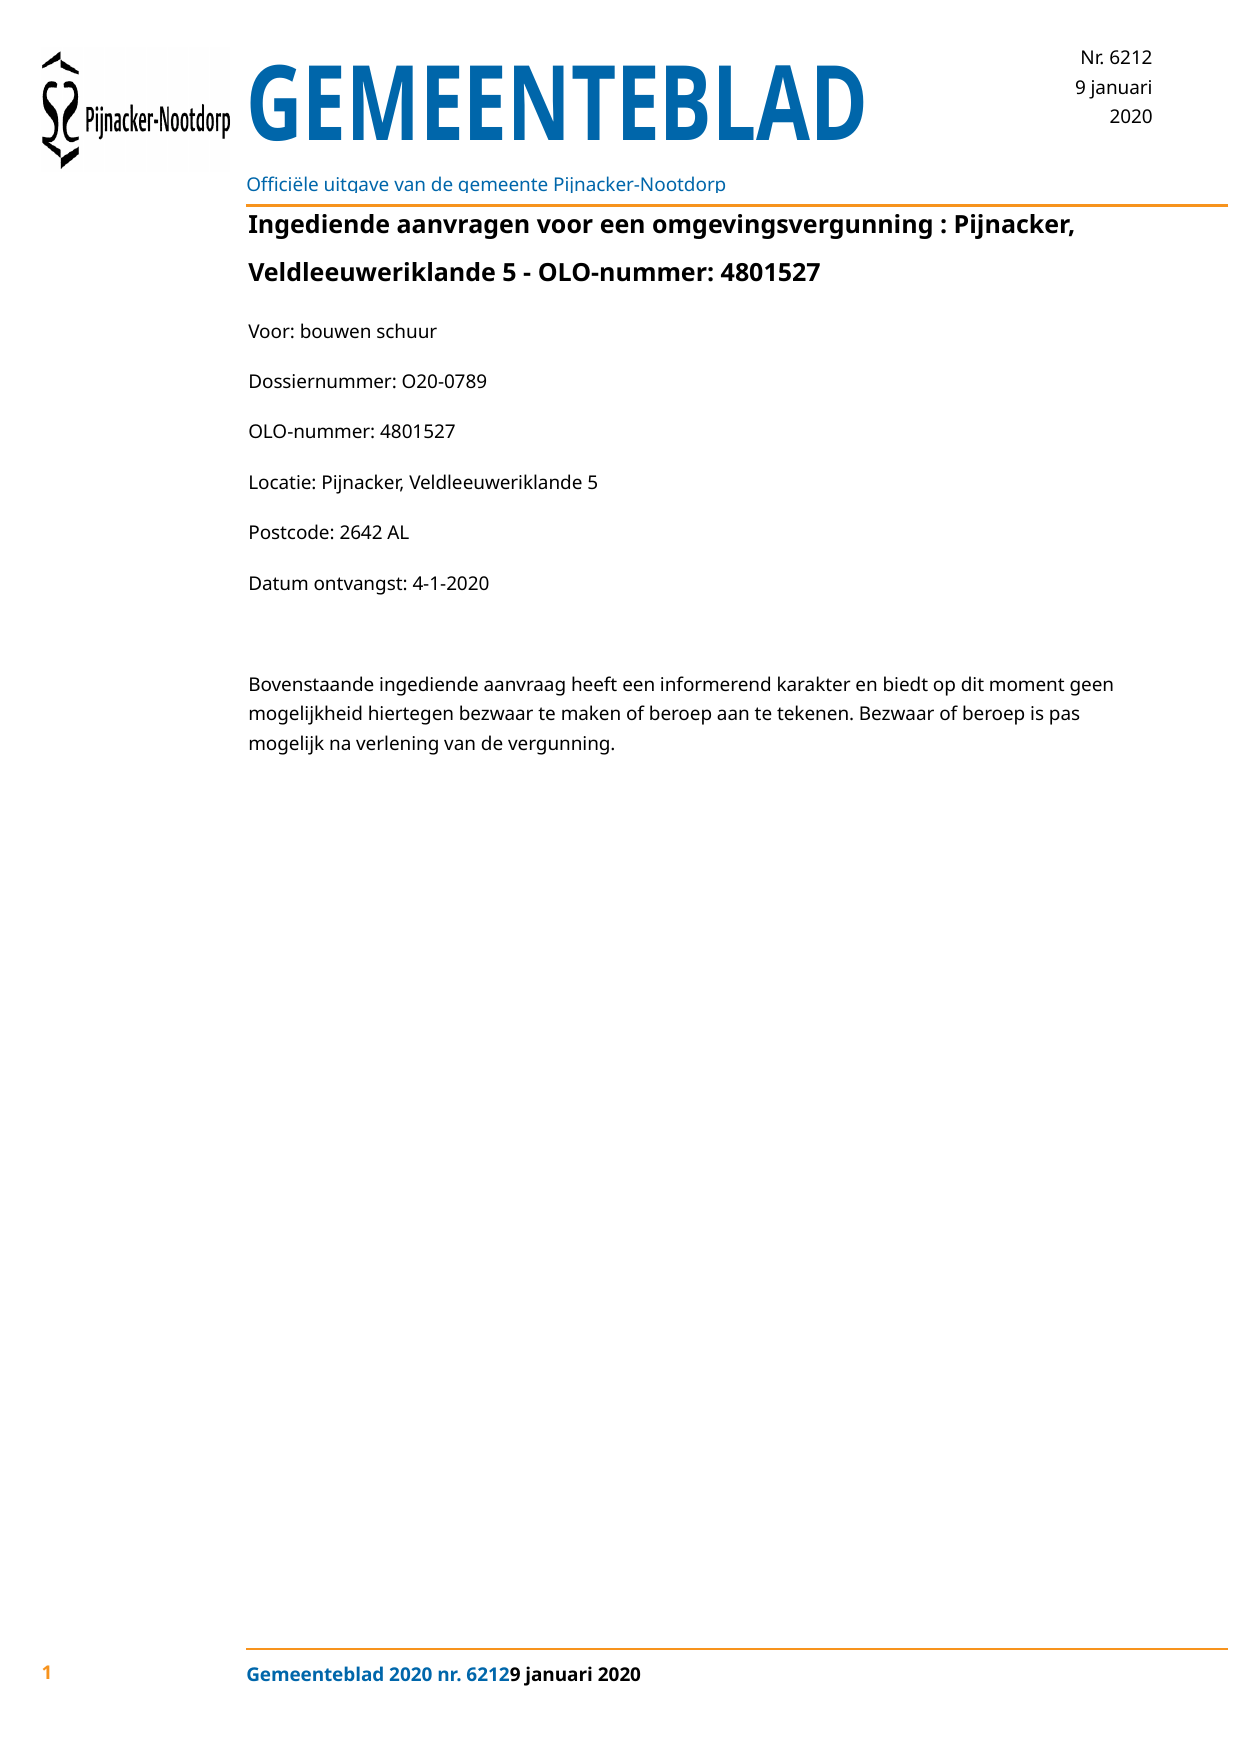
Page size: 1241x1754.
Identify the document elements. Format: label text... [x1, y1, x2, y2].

text Ingediende aanvragen voor een omgevingsvergunning : Pijnacker, Veldleeuweriklande 5 - OLO-nummer: 4801527 [248, 207, 1152, 288]
text Bovenstaande ingediende aanvraag heeft een informerend karakter en biedt op dit moment geen mogelijkheid hiertegen bezwaar te maken of beroep aan te tekenen. Bezwaar of beroep is pas mogelijk na verlening van de vergunning. [248, 671, 1152, 756]
text Voor: bouwen schuur [248, 318, 1152, 344]
text Dossiernummer: O20-0789 [248, 368, 1152, 394]
text Datum ontvangst: 4-1-2020 [248, 570, 1152, 596]
text Locatie: Pijnacker, Veldleeuweriklande 5 [248, 469, 1152, 495]
text OLO-nummer: 4801527 [248, 419, 1152, 444]
picture [41, 47, 231, 172]
text Postcode: 2642 AL [248, 519, 1152, 545]
